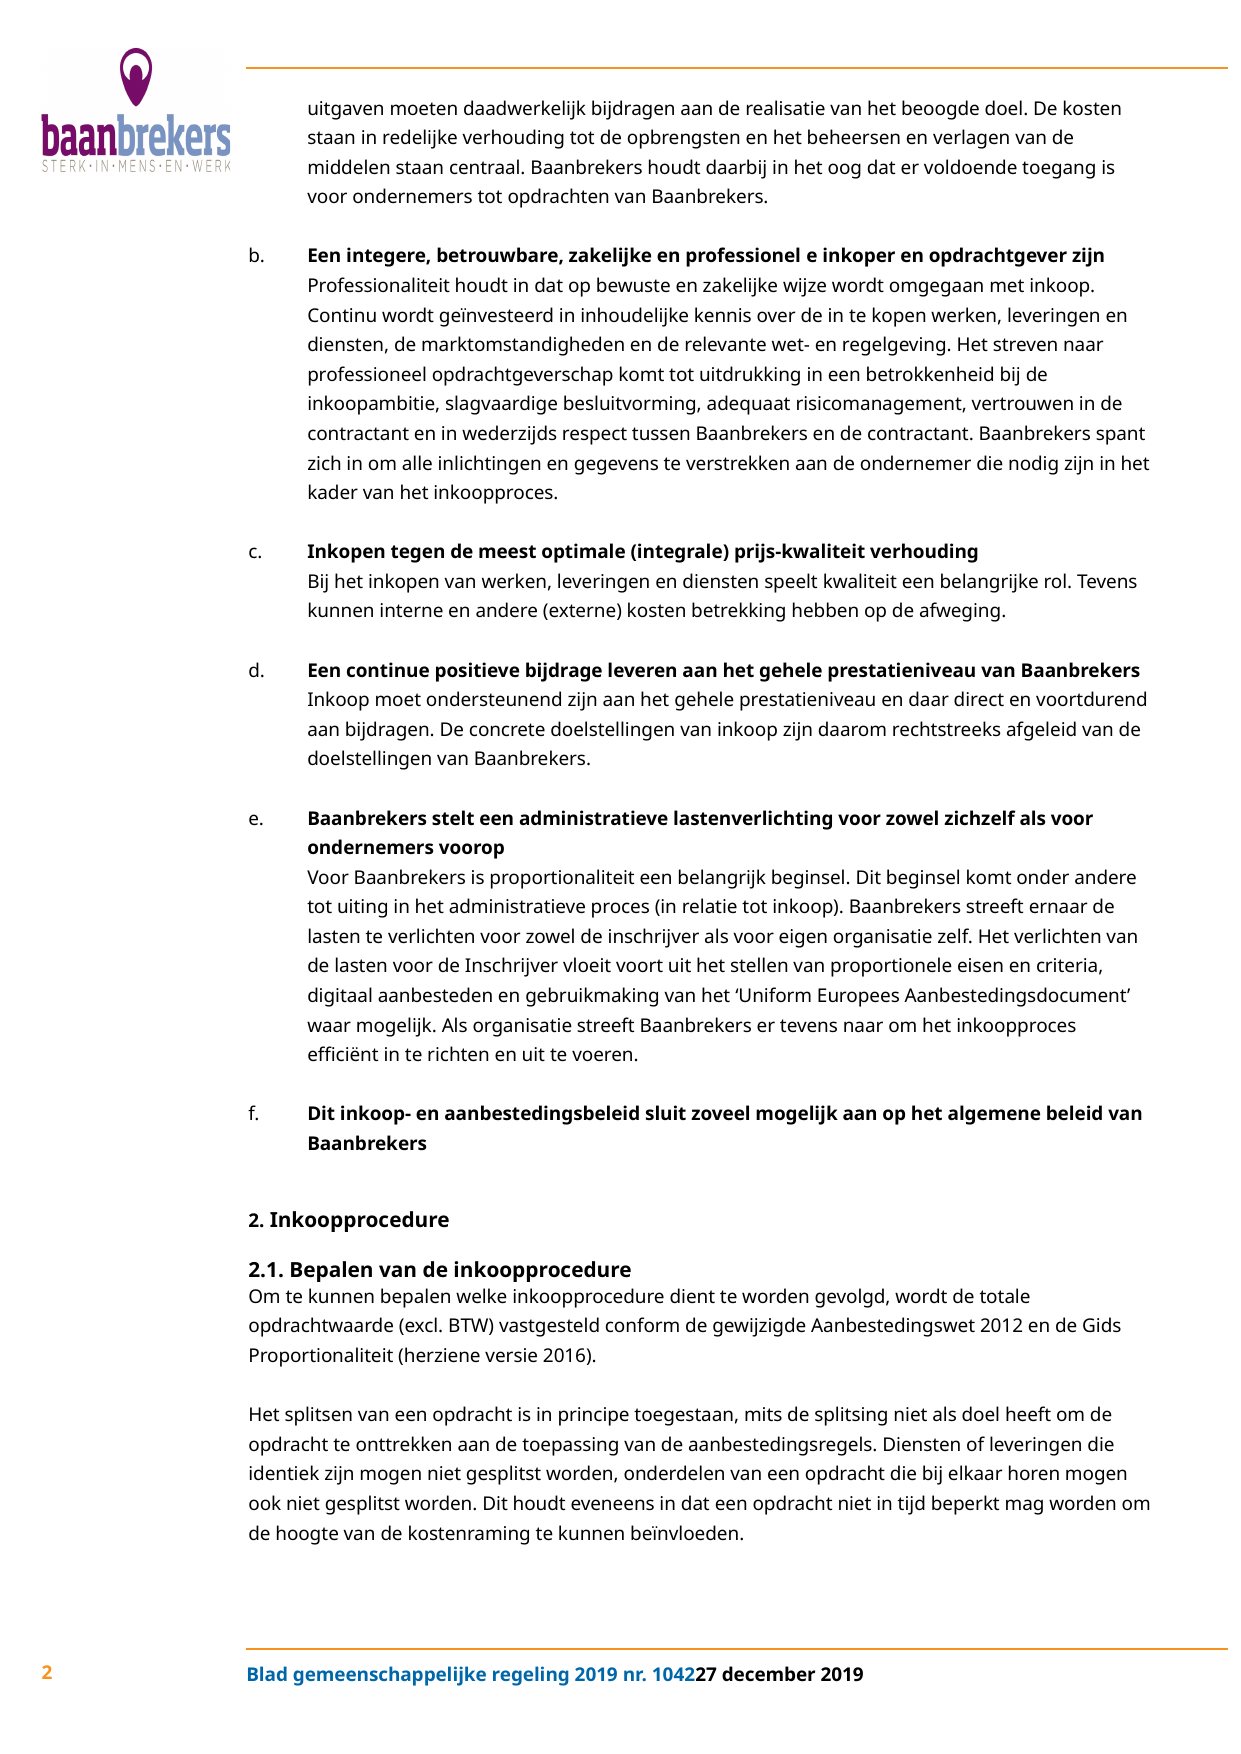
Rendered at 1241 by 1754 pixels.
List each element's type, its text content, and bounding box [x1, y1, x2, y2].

list Baanbrekers stelt een administratieve lastenverlichting voor zowel zichzelf als voor ondernemers voorop [248, 805, 1152, 860]
list Inkopen tegen de meest optimale (integrale) prijs-kwaliteit verhouding [248, 538, 1152, 564]
text Het splitsen van een opdracht is in principe toegestaan, mits de splitsing niet als doel heeft om de opdracht te onttrekken aan de toepassing van de aanbestedingsregels. Diensten of leveringen die identiek zijn mogen niet gesplitst worden, onderdelen van een opdracht die bij elkaar horen mogen ook niet gesplitst worden. Dit houdt eveneens in dat een opdracht niet in tijd beperkt mag worden om de hoogte van de kostenraming te kunnen beïnvloeden. [248, 1401, 1152, 1546]
picture [41, 47, 231, 172]
text Om te kunnen bepalen welke inkoopprocedure dient te worden gevolgd, wordt de totale opdrachtwaarde (excl. BTW) vastgesteld conform de gewijzigde Aanbestedingswet 2012 en de Gids Proportionaliteit (herziene versie 2016). [248, 1283, 1152, 1368]
text 2. Inkoopprocedure [248, 1205, 1152, 1234]
list uitgaven moeten daadwerkelijk bijdragen aan de realisatie van het beoogde doel. De kosten staan in redelijke verhouding tot de opbrengsten en het beheersen en verlagen van de middelen staan centraal. Baanbrekers houdt daarbij in het oog dat er voldoende toegang is voor ondernemers tot opdrachten van Baanbrekers. [248, 95, 1152, 209]
list Een continue positieve bijdrage leveren aan het gehele prestatieniveau van Baanbrekers [248, 657, 1152, 683]
list Een integere, betrouwbare, zakelijke en professionel e inkoper en opdrachtgever zijn [248, 243, 1152, 268]
list Inkoop moet ondersteunend zijn aan het gehele prestatieniveau en daar direct en voortdurend aan bijdragen. De concrete doelstellingen van inkoop zijn daarom rechtstreeks afgeleid van de doelstellingen van Baanbrekers. [248, 686, 1152, 771]
list Professionaliteit houdt in dat op bewuste en zakelijke wijze wordt omgegaan met inkoop. Continu wordt geïnvesteerd in inhoudelijke kennis over de in te kopen werken, leveringen en diensten, de marktomstandigheden en de relevante wet- en regelgeving. Het streven naar professioneel opdrachtgeverschap komt tot uitdrukking in een betrokkenheid bij de inkoopambitie, slagvaardige besluitvorming, adequaat risicomanagement, vertrouwen in de contractant en in wederzijds respect tussen Baanbrekers en de contractant. Baanbrekers spant zich in om alle inlichtingen en gegevens te verstrekken aan de ondernemer die nodig zijn in het kader van het inkoopproces. [248, 272, 1152, 505]
list Voor Baanbrekers is proportionaliteit een belangrijk beginsel. Dit beginsel komt onder andere tot uiting in het administratieve proces (in relatie tot inkoop). Baanbrekers streeft ernaar de lasten te verlichten voor zowel de inschrijver als voor eigen organisatie zelf. Het verlichten van de lasten voor de Inschrijver vloeit voort uit het stellen van proportionele eisen en criteria, digitaal aanbesteden en gebruikmaking van het ‘Uniform Europees Aanbestedingsdocument’ waar mogelijk. Als organisatie streeft Baanbrekers er tevens naar om het inkoopproces efficiënt in te richten en uit te voeren. [248, 864, 1152, 1067]
list Bij het inkopen van werken, leveringen en diensten speelt kwaliteit een belangrijke rol. Tevens kunnen interne en andere (externe) kosten betrekking hebben op de afweging. [248, 568, 1152, 623]
list Dit inkoop- en aanbestedingsbeleid sluit zoveel mogelijk aan op het algemene beleid van Baanbrekers [248, 1101, 1152, 1156]
text 2.1. Bepalen van de inkoopprocedure [248, 1255, 1152, 1283]
